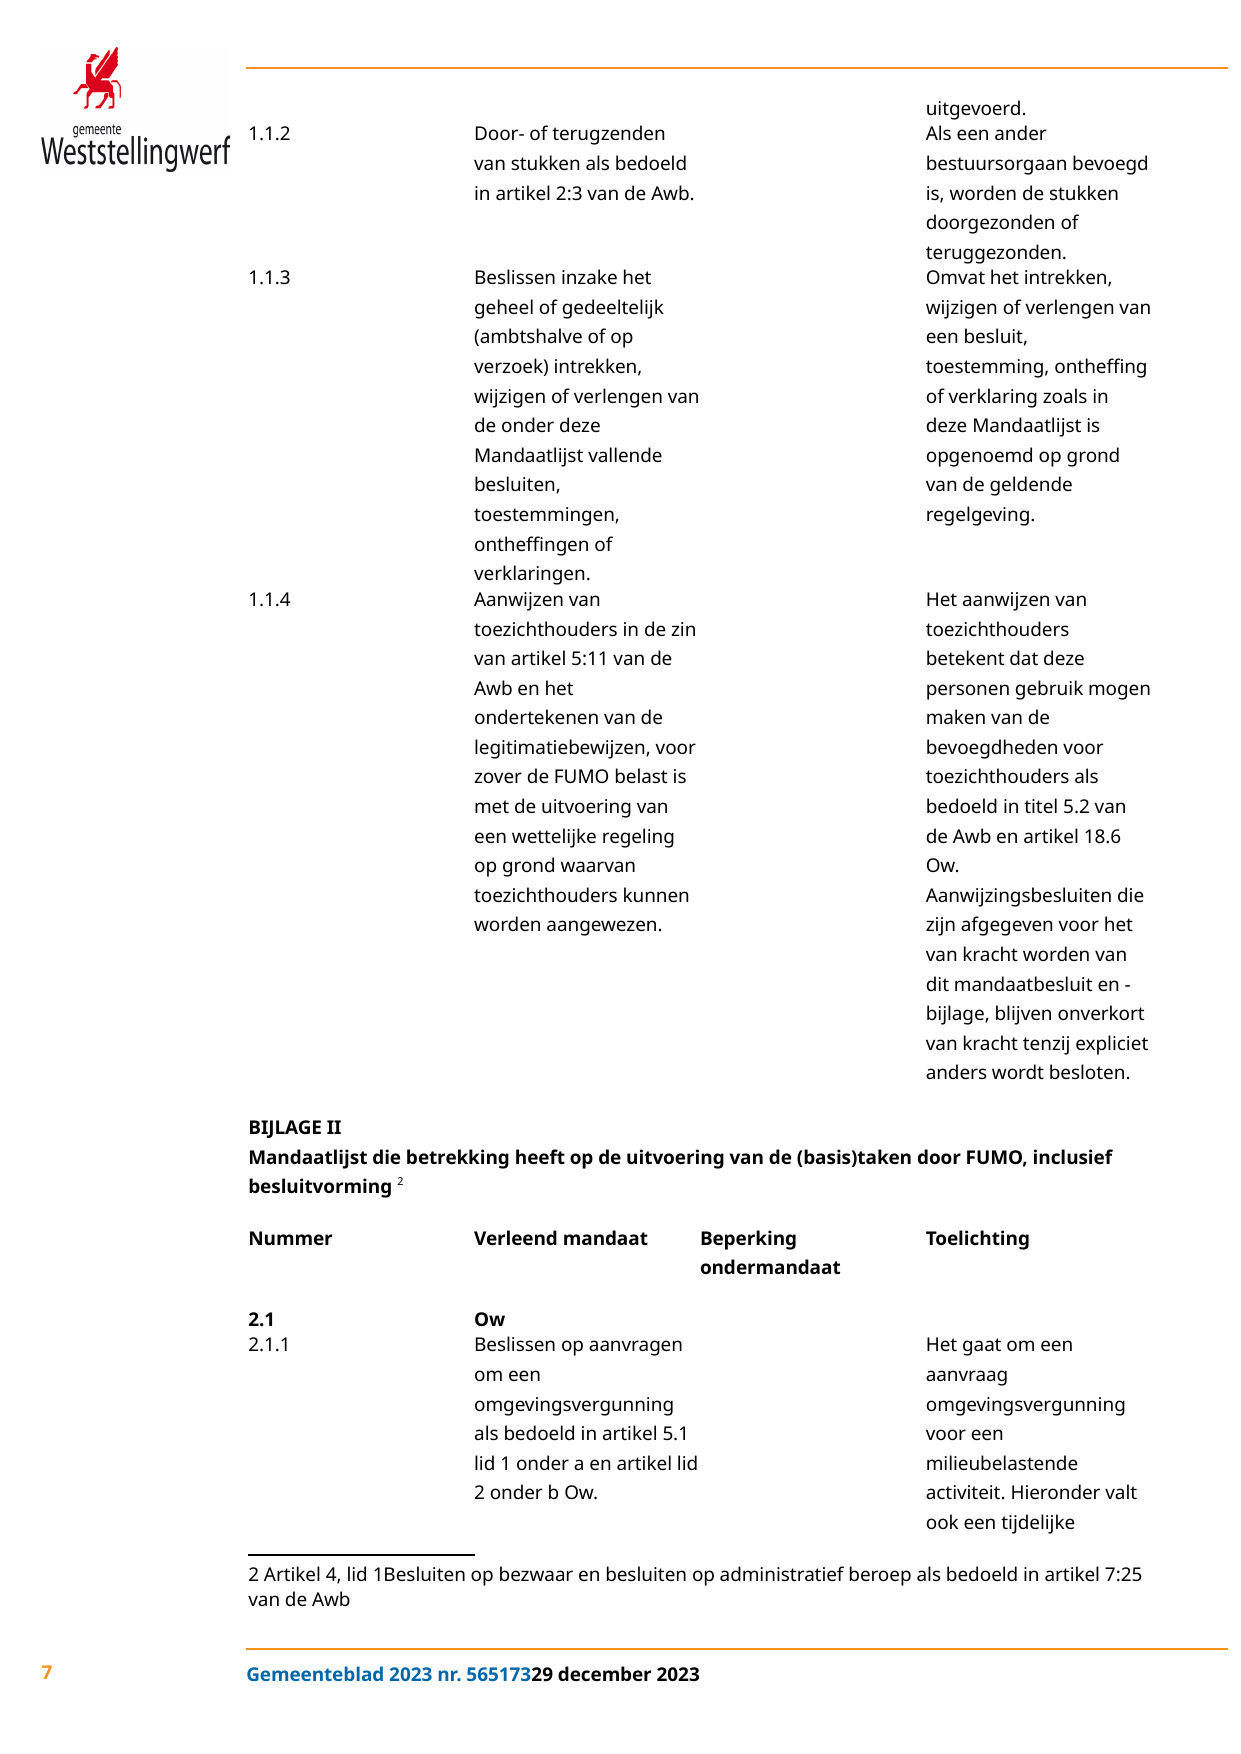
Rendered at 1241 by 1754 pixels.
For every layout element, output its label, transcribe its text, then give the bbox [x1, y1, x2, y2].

picture [41, 47, 231, 172]
table_cell 1.1.4 [248, 586, 474, 1085]
table_cell [700, 1306, 1152, 1332]
table_cell [700, 1332, 926, 1535]
table_cell 1.1.3 [248, 265, 474, 586]
table_cell [248, 1199, 1152, 1225]
table_cell Het gaat om een aanvraag omgevingsvergunning voor een milieubelastende activiteit. Hieronder valt ook een tijdelijke [926, 1332, 1152, 1535]
table_cell [248, 1280, 1152, 1306]
table_cell Omvat het intrekken, wijzigen of verlengen van een besluit, toestemming, ontheffing of verklaring zoals in deze Mandaatlijst is opgenoemd op grond van de geldende regelgeving. [926, 265, 1152, 586]
table_cell [700, 121, 926, 264]
table_cell Beslissen inzake het geheel of gedeeltelijk (ambtshalve of op verzoek) intrekken, wijzigen of verlengen van de onder deze Mandaatlijst vallende besluiten, toestemmingen, ontheffingen of verklaringen. [474, 265, 700, 586]
table_cell [700, 265, 926, 586]
table_cell Het aanwijzen van toezichthouders betekent dat deze personen gebruik mogen maken van de bevoegdheden voor toezichthouders als bedoeld in titel 5.2 van de Awb en artikel 18.6 Ow. Aanwijzingsbesluiten die zijn afgegeven voor het van kracht worden van dit mandaatbesluit en -bijlage, blijven onverkort van kracht tenzij expliciet anders wordt besloten. [926, 586, 1152, 1085]
table_cell uitgevoerd. [926, 95, 1152, 121]
table_cell 2.1 [248, 1306, 474, 1332]
table_header [248, 1089, 1152, 1114]
table_cell Aanwijzen van toezichthouders in de zin van artikel 5:11 van de Awb en het ondertekenen van de legitimatiebewijzen, voor zover de FUMO belast is met de uitvoering van een wettelijke regeling op grond waarvan toezichthouders kunnen worden aangewezen. [474, 586, 700, 1085]
table_cell Door- of terugzenden van stukken als bedoeld in artikel 2:3 van de Awb. [474, 121, 700, 264]
table_cell Ow [474, 1306, 700, 1332]
table_cell Nummer [248, 1225, 474, 1280]
table_cell [474, 95, 700, 121]
table_cell Verleend mandaat [474, 1225, 700, 1280]
table_cell Als een ander bestuursorgaan bevoegd is, worden de stukken doorgezonden of teruggezonden. [926, 121, 1152, 264]
table_cell Beperking ondermandaat [700, 1225, 926, 1280]
table_cell [248, 95, 474, 121]
table_cell Beslissen op aanvragen om een omgevingsvergunning als bedoeld in artikel 5.1 lid 1 onder a en artikel lid 2 onder b Ow. [474, 1332, 700, 1535]
table_cell 2.1.1 [248, 1332, 474, 1535]
table_cell Toelichting [926, 1225, 1152, 1280]
table_cell BIJLAGE II Mandaatlijst die betrekking heeft op de uitvoering van de (basis)taken door FUMO, inclusief besluitvorming [248, 1114, 1152, 1199]
table_cell [700, 586, 926, 1085]
table_cell [700, 95, 926, 121]
table_cell 1.1.2 [248, 121, 474, 264]
